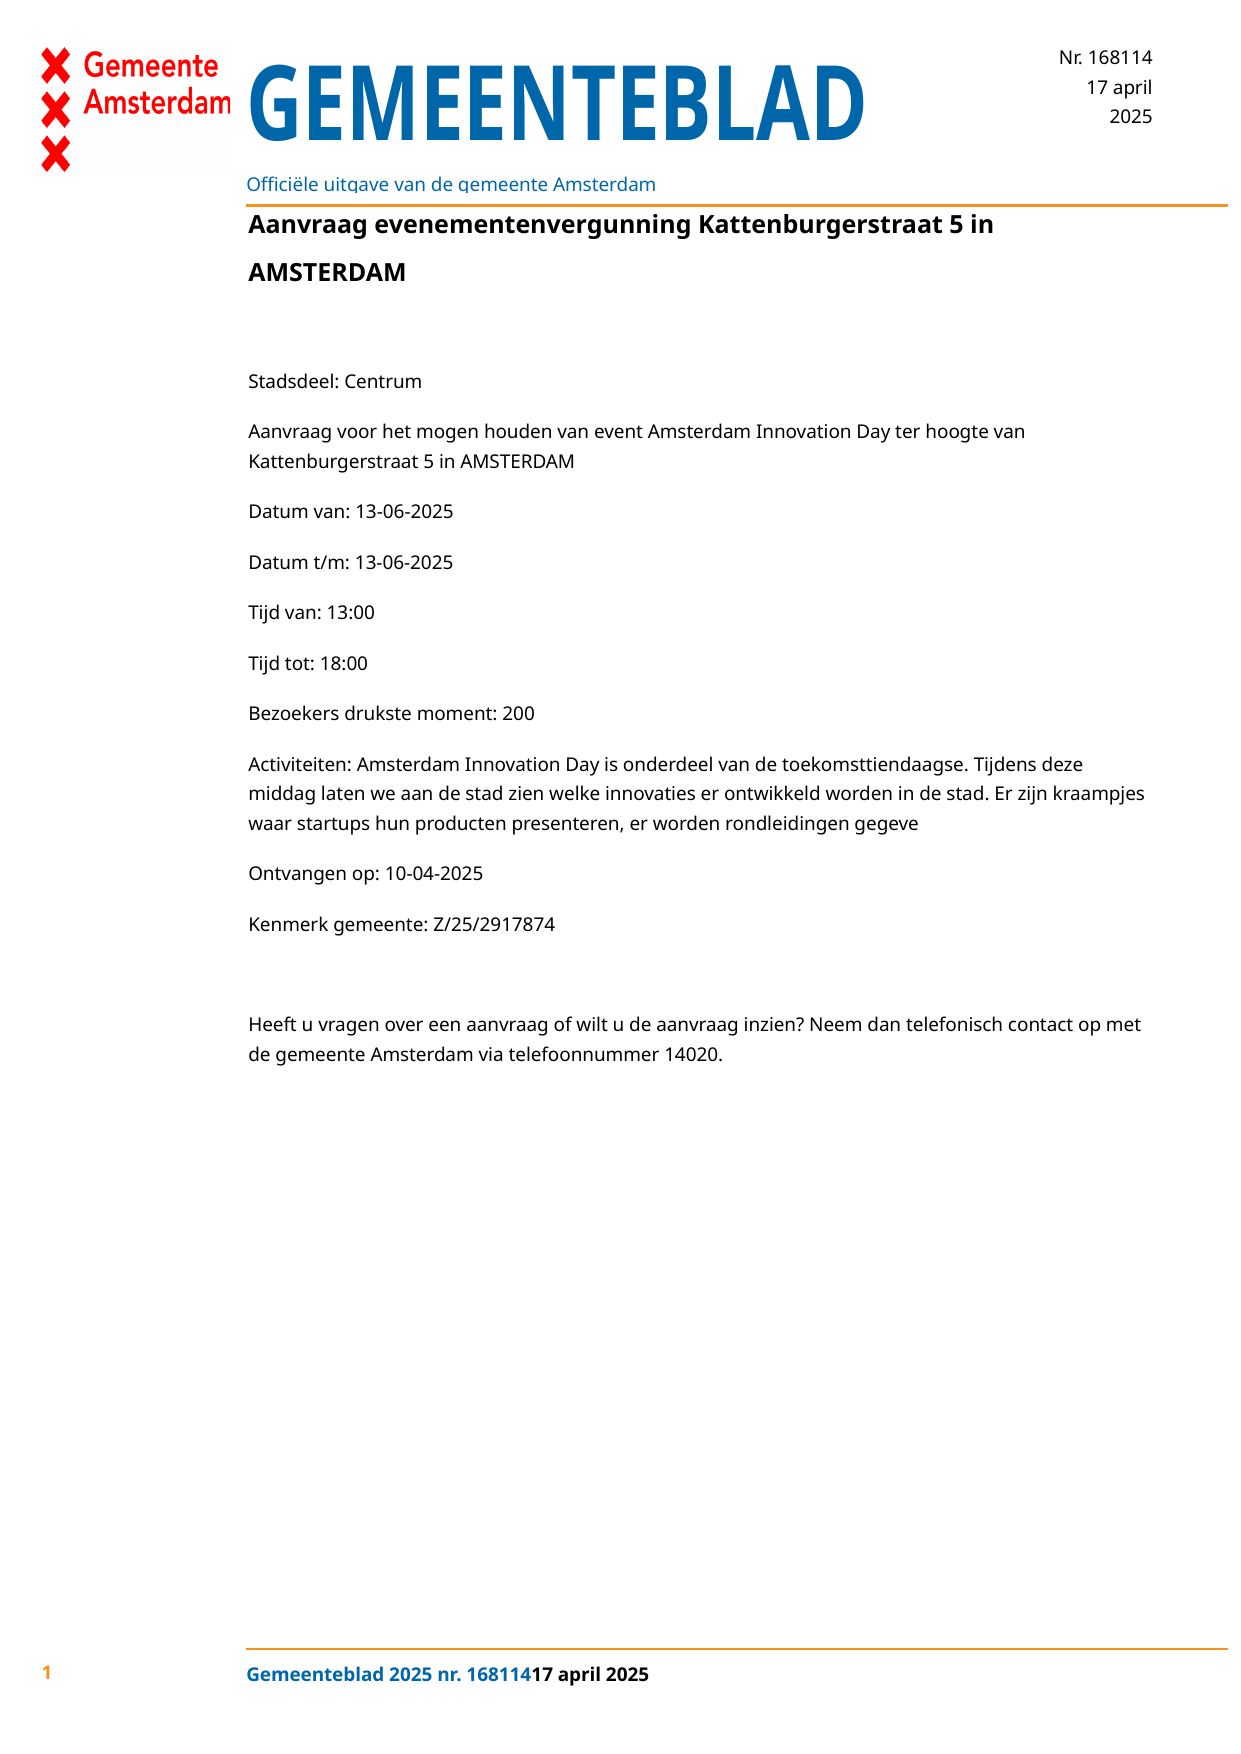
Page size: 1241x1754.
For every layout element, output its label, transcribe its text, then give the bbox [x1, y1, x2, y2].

text Activiteiten: Amsterdam Innovation Day is onderdeel van de toekomsttiendaagse. Tijdens deze middag laten we aan de stad zien welke innovaties er ontwikkeld worden in de stad. Er zijn kraampjes waar startups hun producten presenteren, er worden rondleidingen gegeve [248, 751, 1152, 836]
text Tijd van: 13:00 [248, 599, 1152, 625]
text Stadsdeel: Centrum [248, 368, 1152, 394]
text Heeft u vragen over een aanvraag of wilt u de aanvraag inzien? Neem dan telefonisch contact op met de gemeente Amsterdam via telefoonnummer 14020. [248, 1012, 1152, 1067]
picture [41, 47, 231, 172]
text Tijd tot: 18:00 [248, 650, 1152, 676]
text Aanvraag evenementenvergunning Kattenburgerstraat 5 in AMSTERDAM [248, 207, 1152, 288]
text Ontvangen op: 10-04-2025 [248, 860, 1152, 886]
text Kenmerk gemeente: Z/25/2917874 [248, 911, 1152, 937]
text Datum t/m: 13-06-2025 [248, 549, 1152, 575]
text Datum van: 13-06-2025 [248, 499, 1152, 524]
text Bezoekers drukste moment: 200 [248, 700, 1152, 726]
text Aanvraag voor het mogen houden van event Amsterdam Innovation Day ter hoogte van Kattenburgerstraat 5 in AMSTERDAM [248, 419, 1152, 474]
